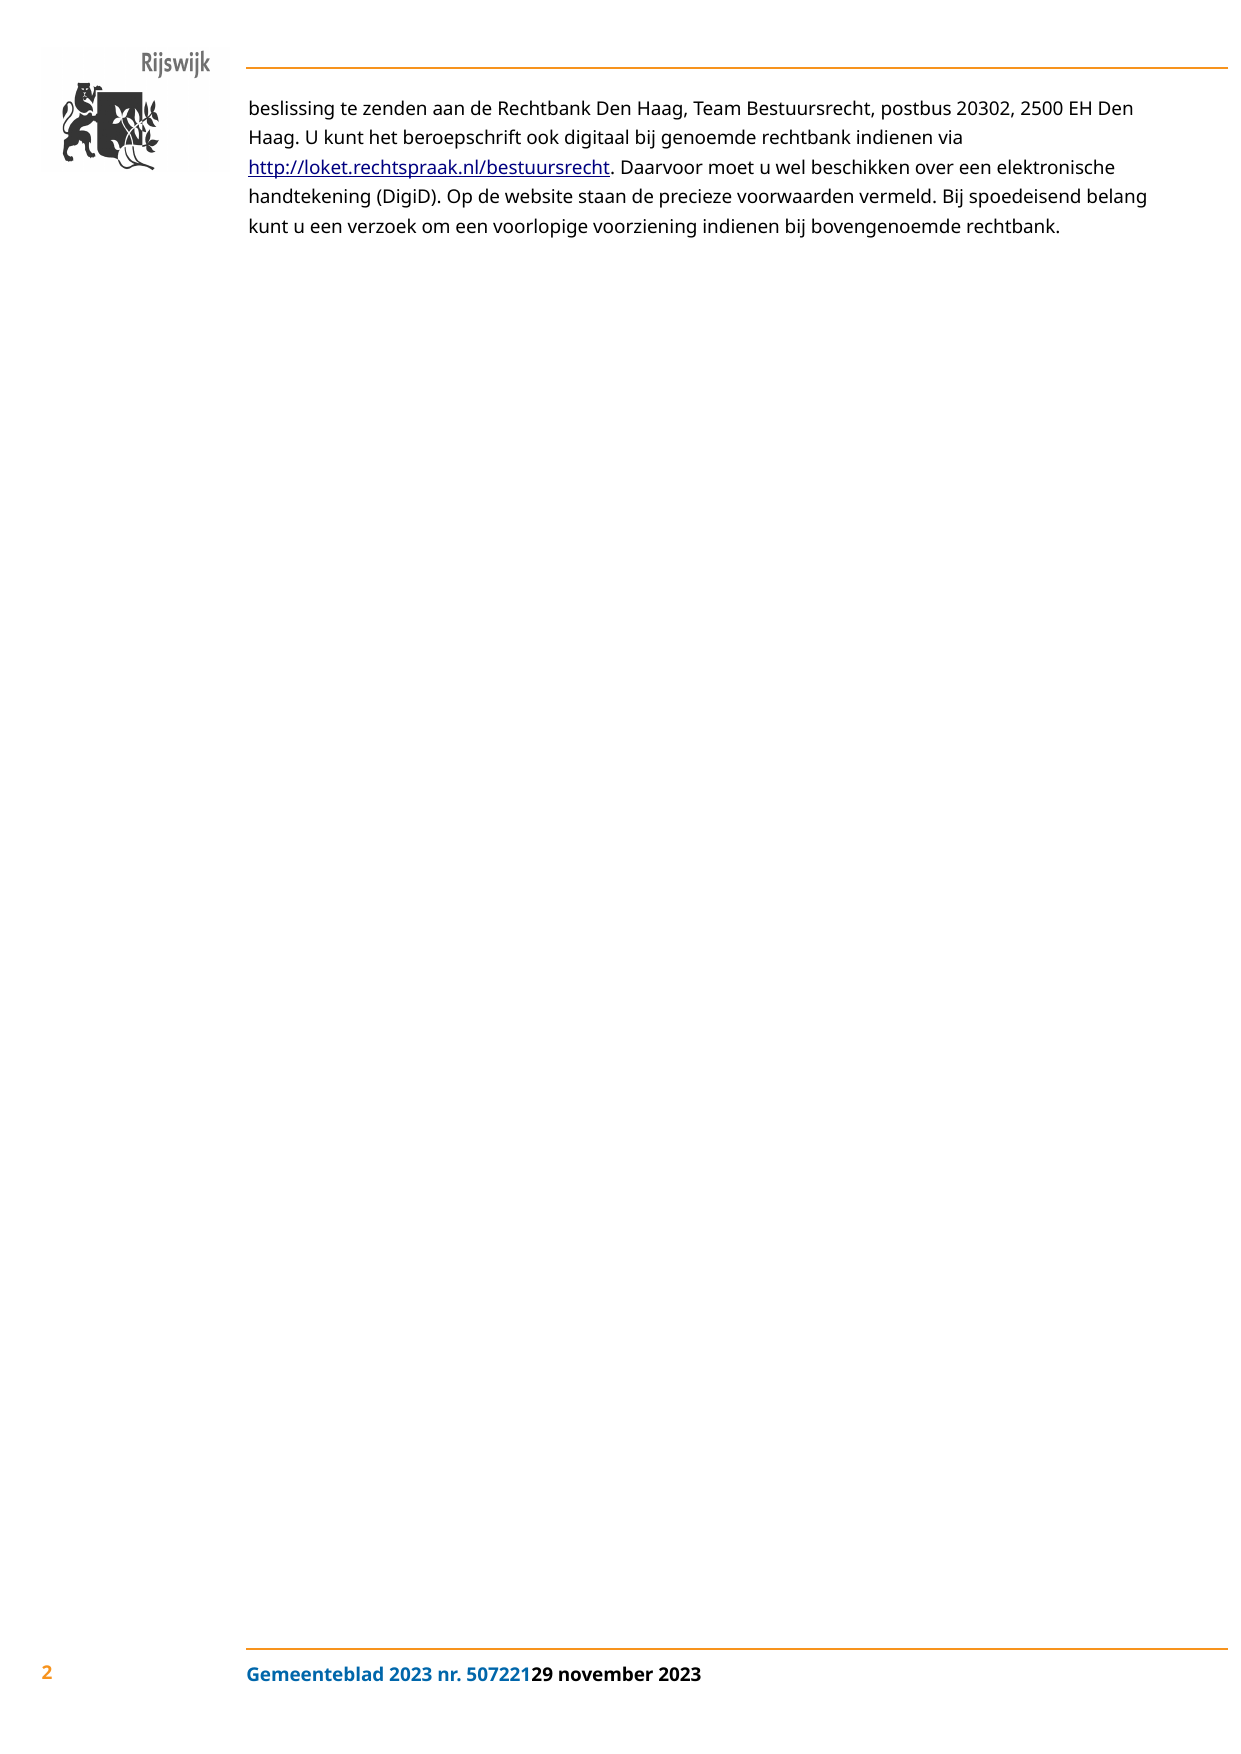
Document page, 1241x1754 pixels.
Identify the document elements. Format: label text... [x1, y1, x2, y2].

picture [41, 47, 231, 172]
text beslissing te zenden aan de Rechtbank Den Haag, Team Bestuursrecht, postbus 20302, 2500 EH Den Haag. U kunt het beroepschrift ook digitaal bij genoemde rechtbank indienen via http://loket.rechtspraak.nl/bestuursrecht. Daarvoor moet u wel beschikken over een elektronische handtekening (DigiD). Op de website staan de precieze voorwaarden vermeld. Bij spoedeisend belang kunt u een verzoek om een voorlopige voorziening indienen bij bovengenoemde rechtbank. [248, 95, 1152, 239]
